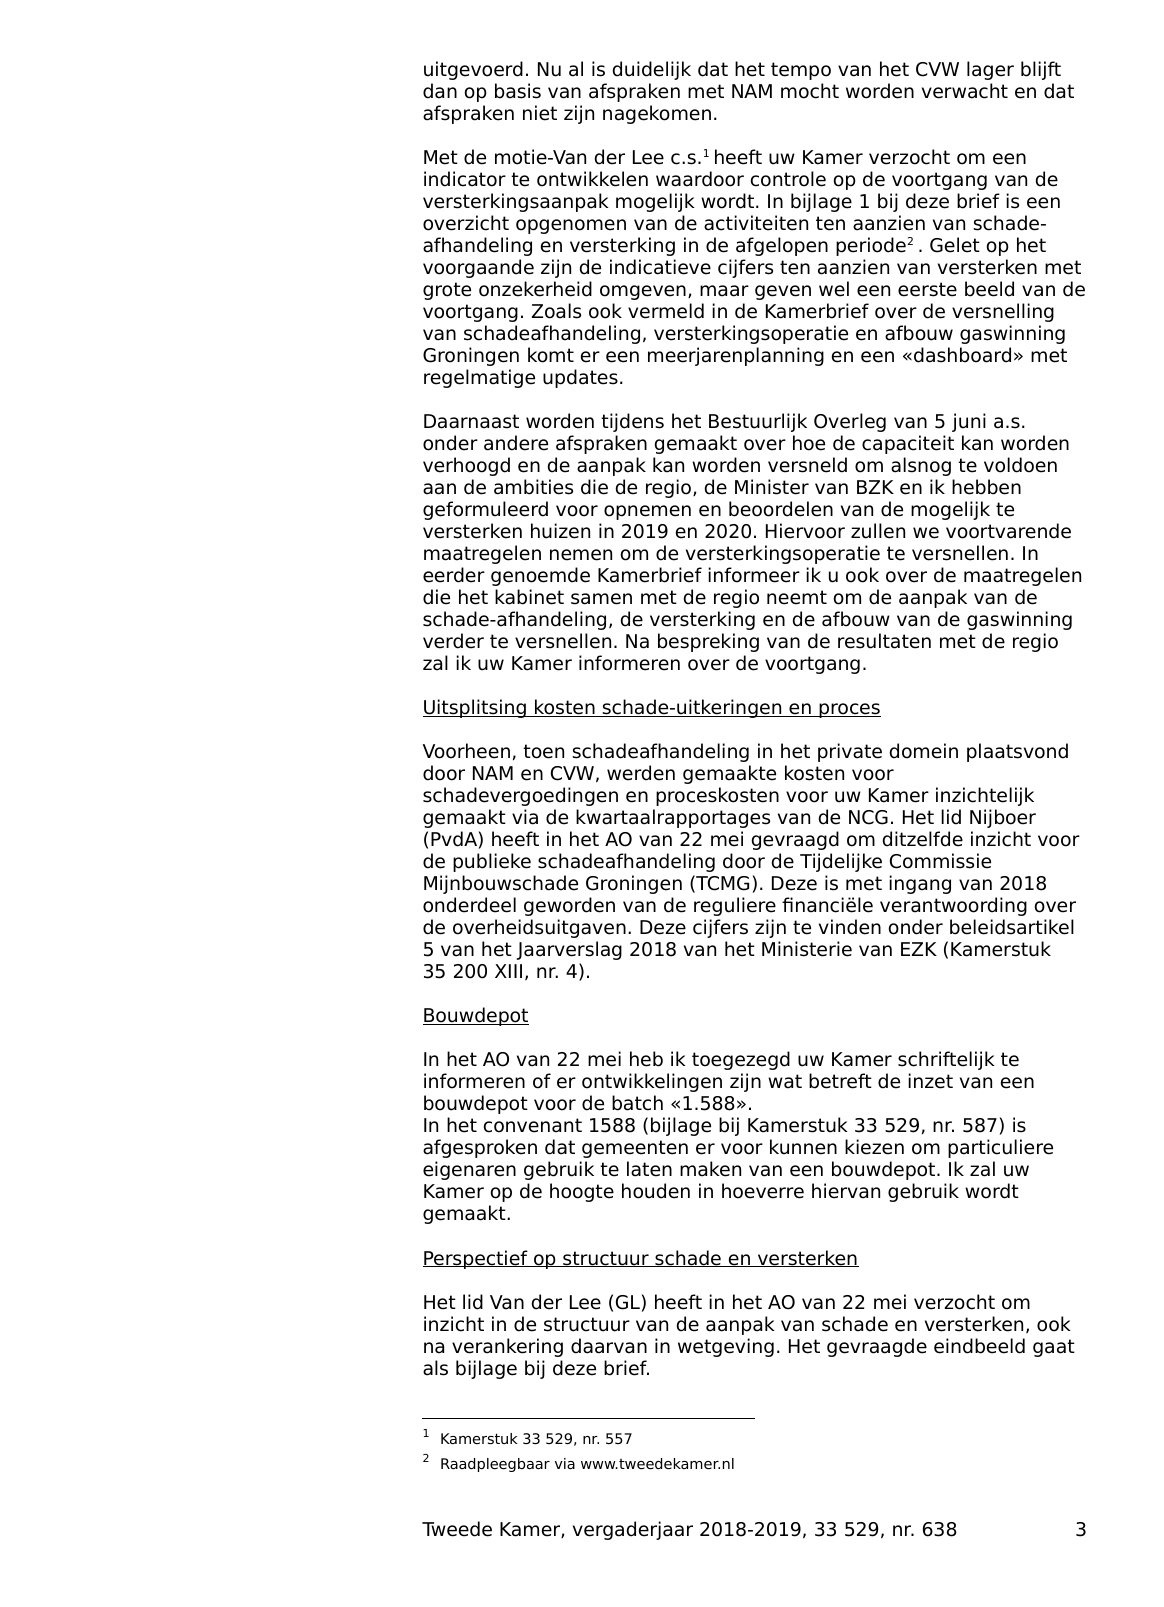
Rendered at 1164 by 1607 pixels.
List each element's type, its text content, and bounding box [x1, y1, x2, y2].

text Raadpleegbaar via www.tweedekamer.nl [422, 1452, 1087, 1474]
text In het AO van 22 mei heb ik toegezegd uw Kamer schriftelijk te informeren of er ontwikkelingen zijn wat betreft de inzet van een bouwdepot voor de batch «1.588». [422, 1049, 1087, 1115]
text Kamerstuk 33 529, nr. 557 [422, 1427, 1087, 1449]
text Met de motie-Van der Lee c.s.heeft uw Kamer verzocht om een indicator te ontwikkelen waardoor controle op de voortgang van de versterkingsaanpak mogelijk wordt. In bijlage 1 bij deze brief is een overzicht opgenomen van de activiteiten ten aanzien van schade-afhandeling en versterking in de afgelopen periode. Gelet op het voorgaande zijn de indicatieve cijfers ten aanzien van versterken met grote onzekerheid omgeven, maar geven wel een eerste beeld van de voortgang. Zoals ook vermeld in de Kamerbrief over de versnelling van schadeafhandeling, versterkingsoperatie en afbouw gaswinning Groningen komt er een meerjarenplanning en een «dashboard» met regelmatige updates. [422, 147, 1087, 389]
text Voorheen, toen schadeafhandeling in het private domein plaatsvond door NAM en CVW, werden gemaakte kosten voor schadevergoedingen en proceskosten voor uw Kamer inzichtelijk gemaakt via de kwartaalrapportages van de NCG. Het lid Nijboer (PvdA) heeft in het AO van 22 mei gevraagd om ditzelfde inzicht voor de publieke schadeafhandeling door de Tijdelijke Commissie Mijnbouwschade Groningen (TCMG). Deze is met ingang van 2018 onderdeel geworden van de reguliere financiële verantwoording over de overheidsuitgaven. Deze cijfers zijn te vinden onder beleidsartikel 5 van het Jaarverslag 2018 van het Ministerie van EZK (Kamerstuk 35 200 XIII, nr. 4). [422, 741, 1087, 983]
text In het convenant 1588 (bijlage bij Kamerstuk 33 529, nr. 587) is afgesproken dat gemeenten er voor kunnen kiezen om particuliere eigenaren gebruik te laten maken van een bouwdepot. Ik zal uw Kamer op de hoogte houden in hoeverre hiervan gebruik wordt gemaakt. [422, 1115, 1087, 1225]
subtitle Uitsplitsing kosten schade-uitkeringen en proces [422, 697, 1087, 719]
text Daarnaast worden tijdens het Bestuurlijk Overleg van 5 juni a.s. onder andere afspraken gemaakt over hoe de capaciteit kan worden verhoogd en de aanpak kan worden versneld om alsnog te voldoen aan de ambities die de regio, de Minister van BZK en ik hebben geformuleerd voor opnemen en beoordelen van de mogelijk te versterken huizen in 2019 en 2020. Hiervoor zullen we voortvarende maatregelen nemen om de versterkingsoperatie te versnellen. In eerder genoemde Kamerbrief informeer ik u ook over de maatregelen die het kabinet samen met de regio neemt om de aanpak van de schade-afhandeling, de versterking en de afbouw van de gaswinning verder te versnellen. Na bespreking van de resultaten met de regio zal ik uw Kamer informeren over de voortgang. [422, 411, 1087, 675]
subtitle Perspectief op structuur schade en versterken [422, 1247, 1087, 1269]
subtitle Bouwdepot [422, 1005, 1087, 1027]
text Het lid Van der Lee (GL) heeft in het AO van 22 mei verzocht om inzicht in de structuur van de aanpak van schade en versterken, ook na verankering daarvan in wetgeving. Het gevraagde eindbeeld gaat als bijlage bij deze brief. [422, 1292, 1087, 1379]
text uitgevoerd. Nu al is duidelijk dat het tempo van het CVW lager blijft dan op basis van afspraken met NAM mocht worden verwacht en dat afspraken niet zijn nagekomen. [422, 59, 1087, 125]
